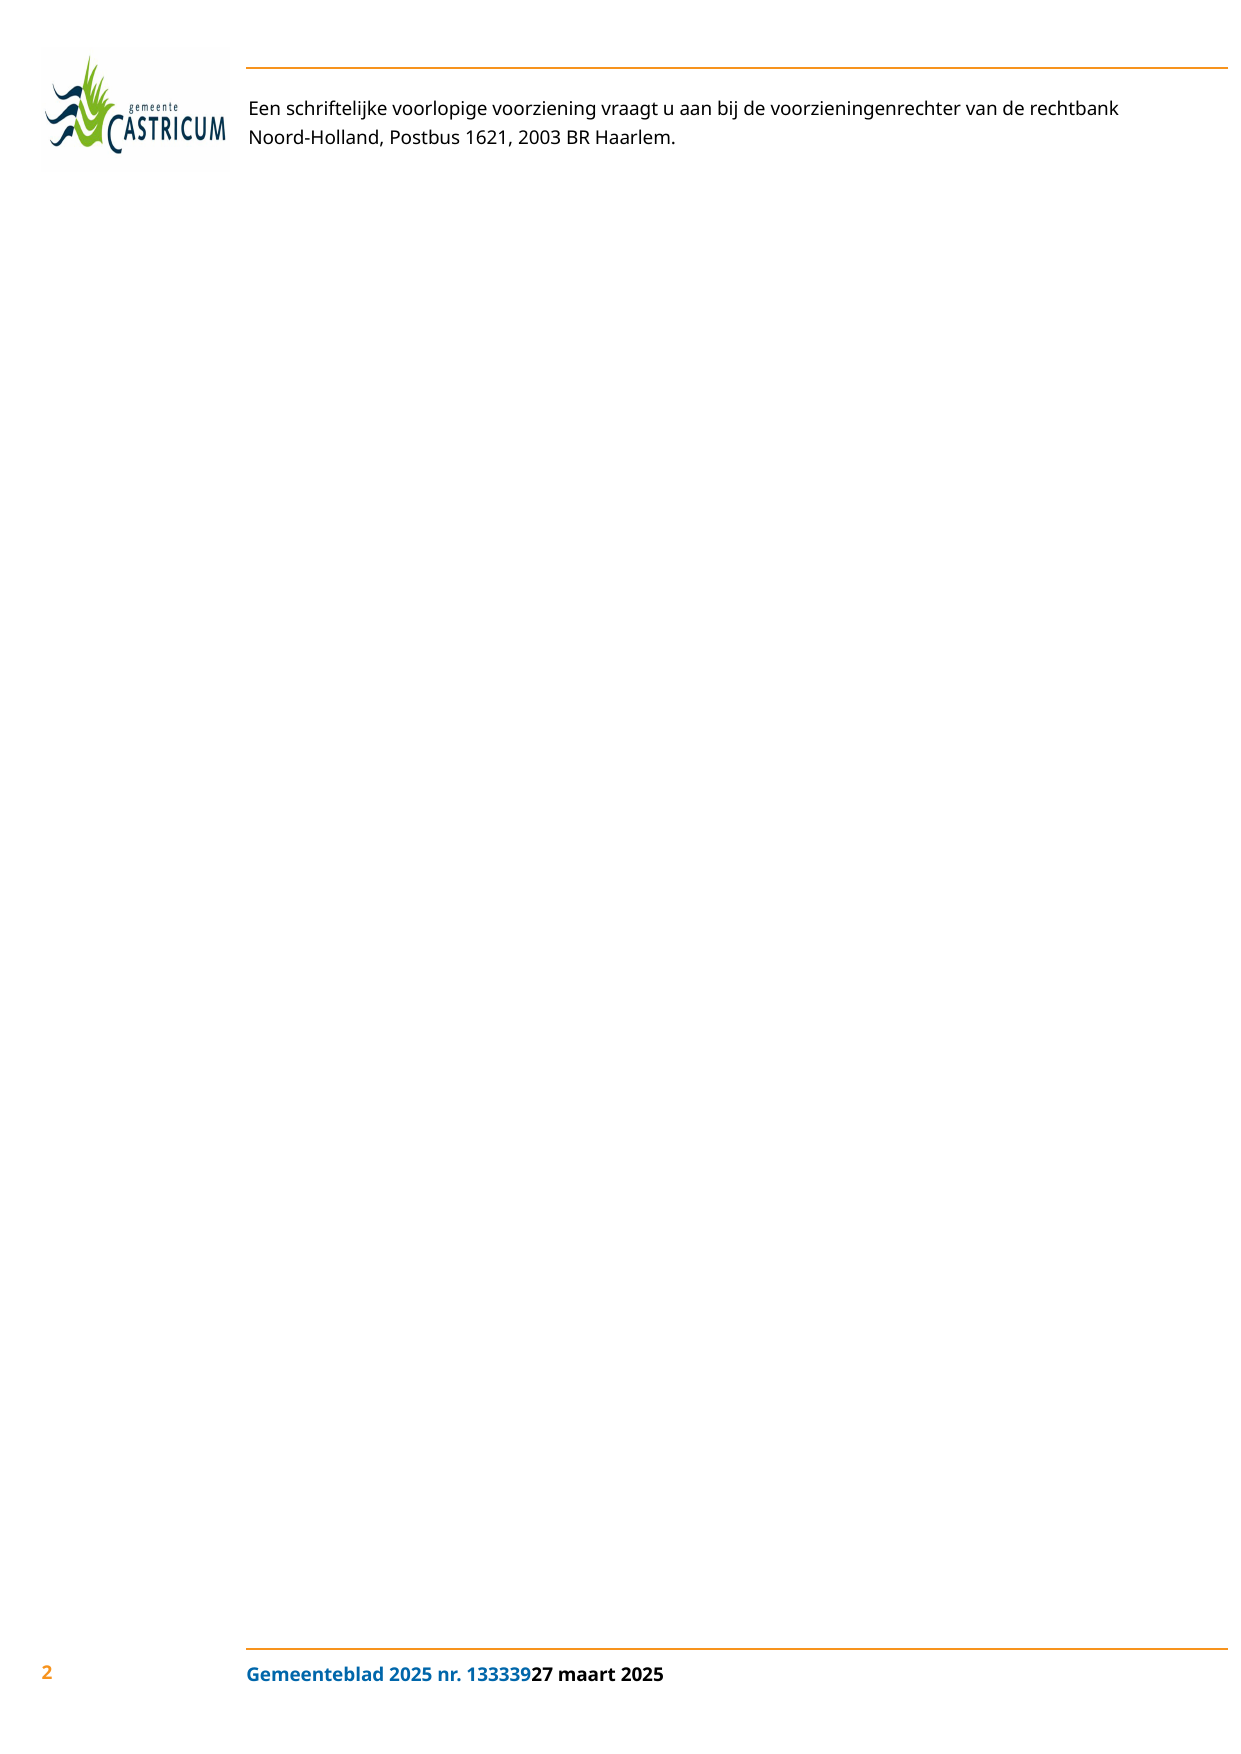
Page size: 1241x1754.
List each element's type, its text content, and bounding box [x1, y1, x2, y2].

text Een schriftelijke voorlopige voorziening vraagt u aan bij de voorzieningenrechter van de rechtbank Noord-Holland, Postbus 1621, 2003 BR Haarlem. [248, 95, 1152, 150]
picture [41, 47, 231, 172]
